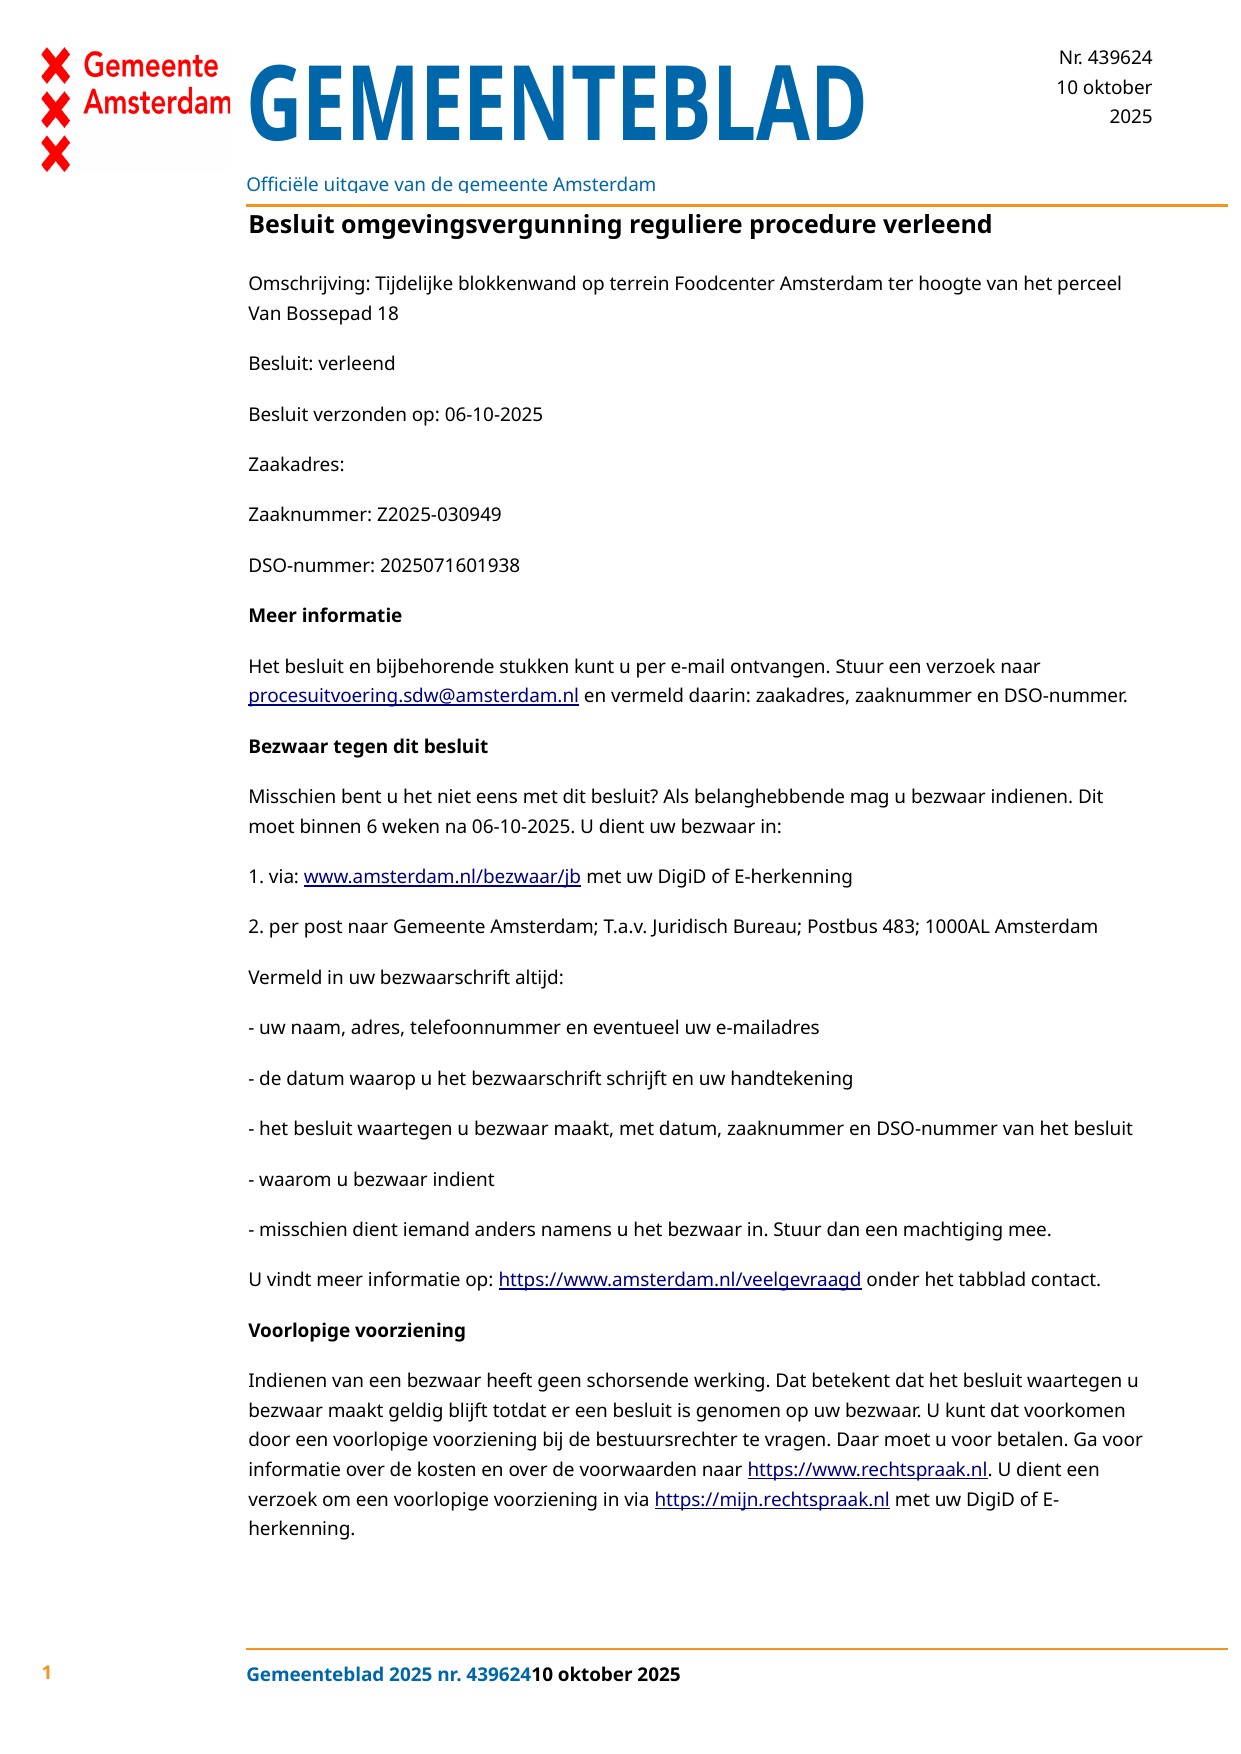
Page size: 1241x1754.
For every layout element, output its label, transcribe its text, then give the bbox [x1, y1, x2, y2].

text - uw naam, adres, telefoonnummer en eventueel uw e-mailadres [248, 1014, 1152, 1040]
text - waarom u bezwaar indient [248, 1166, 1152, 1191]
text Voorlopige voorziening [248, 1317, 1152, 1343]
text Vermeld in uw bezwaarschrift altijd: [248, 964, 1152, 990]
text Het besluit en bijbehorende stukken kunt u per e-mail ontvangen. Stuur een verzoek naar procesuitvoering.sdw@amsterdam.nl en vermeld daarin: zaakadres, zaaknummer en DSO-nummer. [248, 653, 1152, 708]
text Besluit omgevingsvergunning reguliere procedure verleend [248, 207, 1152, 241]
text Indienen van een bezwaar heeft geen schorsende werking. Dat betekent dat het besluit waartegen u bezwaar maakt geldig blijft totdat er een besluit is genomen op uw bezwaar. U kunt dat voorkomen door een voorlopige voorziening bij de bestuursrechter te vragen. Daar moet u voor betalen. Ga voor informatie over de kosten en over de voorwaarden naar https://www.rechtspraak.nl. U dient een verzoek om een voorlopige voorziening in via https://mijn.rechtspraak.nl met uw DigiD of E-herkenning. [248, 1367, 1152, 1541]
text - het besluit waartegen u bezwaar maakt, met datum, zaaknummer en DSO-nummer van het besluit [248, 1115, 1152, 1141]
text - de datum waarop u het bezwaarschrift schrijft en uw handtekening [248, 1065, 1152, 1091]
picture [41, 47, 231, 172]
text DSO-nummer: 2025071601938 [248, 552, 1152, 578]
text Omschrijving: Tijdelijke blokkenwand op terrein Foodcenter Amsterdam ter hoogte van het perceel Van Bossepad 18 [248, 270, 1152, 326]
text 1. via: www.amsterdam.nl/bezwaar/jb met uw DigiD of E-herkenning [248, 863, 1152, 889]
text Zaaknummer: Z2025-030949 [248, 502, 1152, 527]
text U vindt meer informatie op: https://www.amsterdam.nl/veelgevraagd onder het tabblad contact. [248, 1267, 1152, 1292]
text Besluit verzonden op: 06-10-2025 [248, 401, 1152, 426]
text - misschien dient iemand anders namens u het bezwaar in. Stuur dan een machtiging mee. [248, 1216, 1152, 1242]
text 2. per post naar Gemeente Amsterdam; T.a.v. Juridisch Bureau; Postbus 483; 1000AL Amsterdam [248, 914, 1152, 939]
text Meer informatie [248, 602, 1152, 628]
text Bezwaar tegen dit besluit [248, 733, 1152, 758]
text Misschien bent u het niet eens met dit besluit? Als belanghebbende mag u bezwaar indienen. Dit moet binnen 6 weken na 06-10-2025. U dient uw bezwaar in: [248, 783, 1152, 838]
text Zaakadres: [248, 451, 1152, 477]
text Besluit: verleend [248, 350, 1152, 376]
